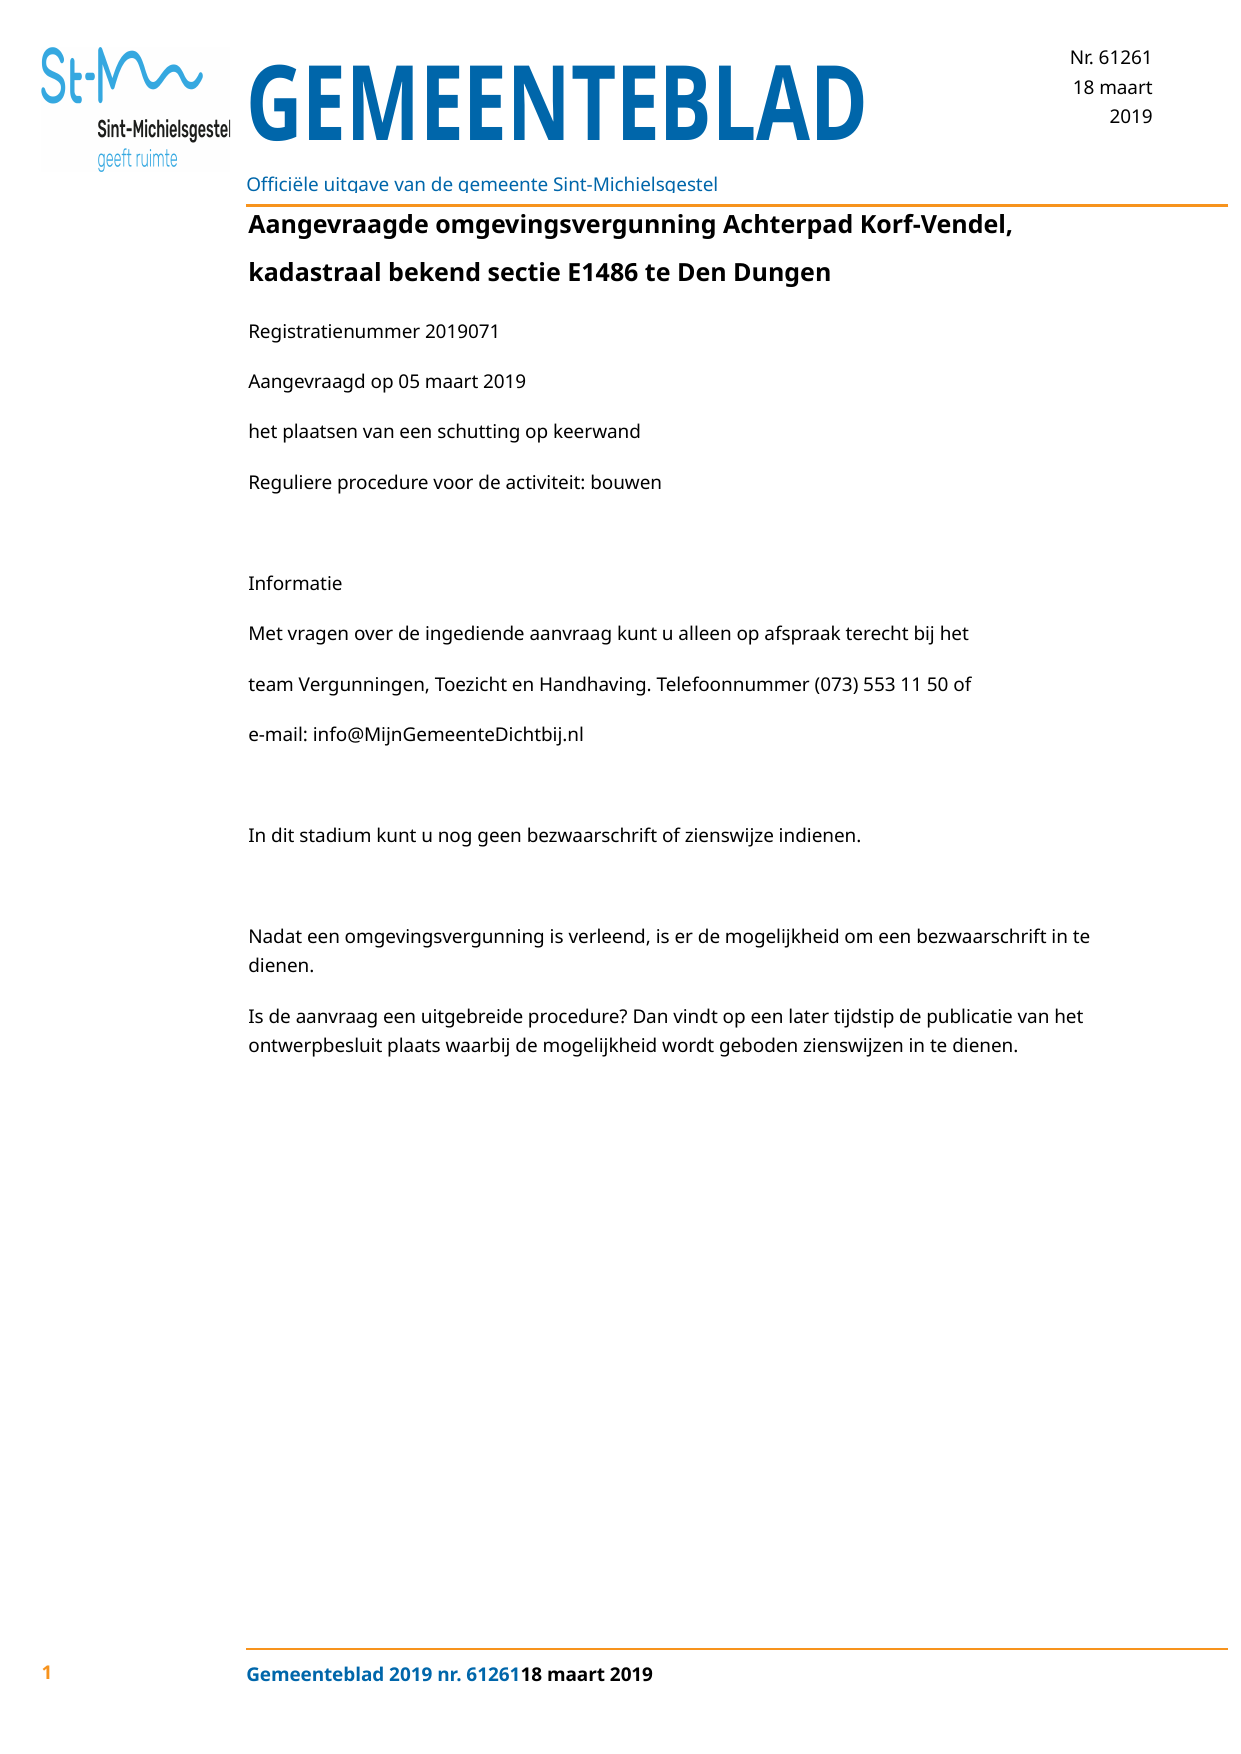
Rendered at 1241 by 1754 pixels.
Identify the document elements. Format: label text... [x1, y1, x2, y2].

text het plaatsen van een schutting op keerwand [248, 419, 1152, 444]
text Is de aanvraag een uitgebreide procedure? Dan vindt op een later tijdstip de publicatie van het ontwerpbesluit plaats waarbij de mogelijkheid wordt geboden zienswijzen in te dienen. [248, 1003, 1152, 1058]
text Aangevraagde omgevingsvergunning Achterpad Korf-Vendel, kadastraal bekend sectie E1486 te Den Dungen [248, 207, 1152, 288]
text Met vragen over de ingediende aanvraag kunt u alleen op afspraak terecht bij het [248, 620, 1152, 646]
text Nadat een omgevingsvergunning is verleend, is er de mogelijkheid om een bezwaarschrift in te dienen. [248, 923, 1152, 978]
text e-mail: info@MijnGemeenteDichtbij.nl [248, 721, 1152, 747]
text Informatie [248, 570, 1152, 596]
text In dit stadium kunt u nog geen bezwaarschrift of zienswijze indienen. [248, 822, 1152, 848]
picture [41, 47, 231, 172]
text team Vergunningen, Toezicht en Handhaving. Telefoonnummer (073) 553 11 50 of [248, 671, 1152, 697]
text Reguliere procedure voor de activiteit: bouwen [248, 469, 1152, 495]
text Registratienummer 2019071 [248, 318, 1152, 344]
text Aangevraagd op 05 maart 2019 [248, 368, 1152, 394]
